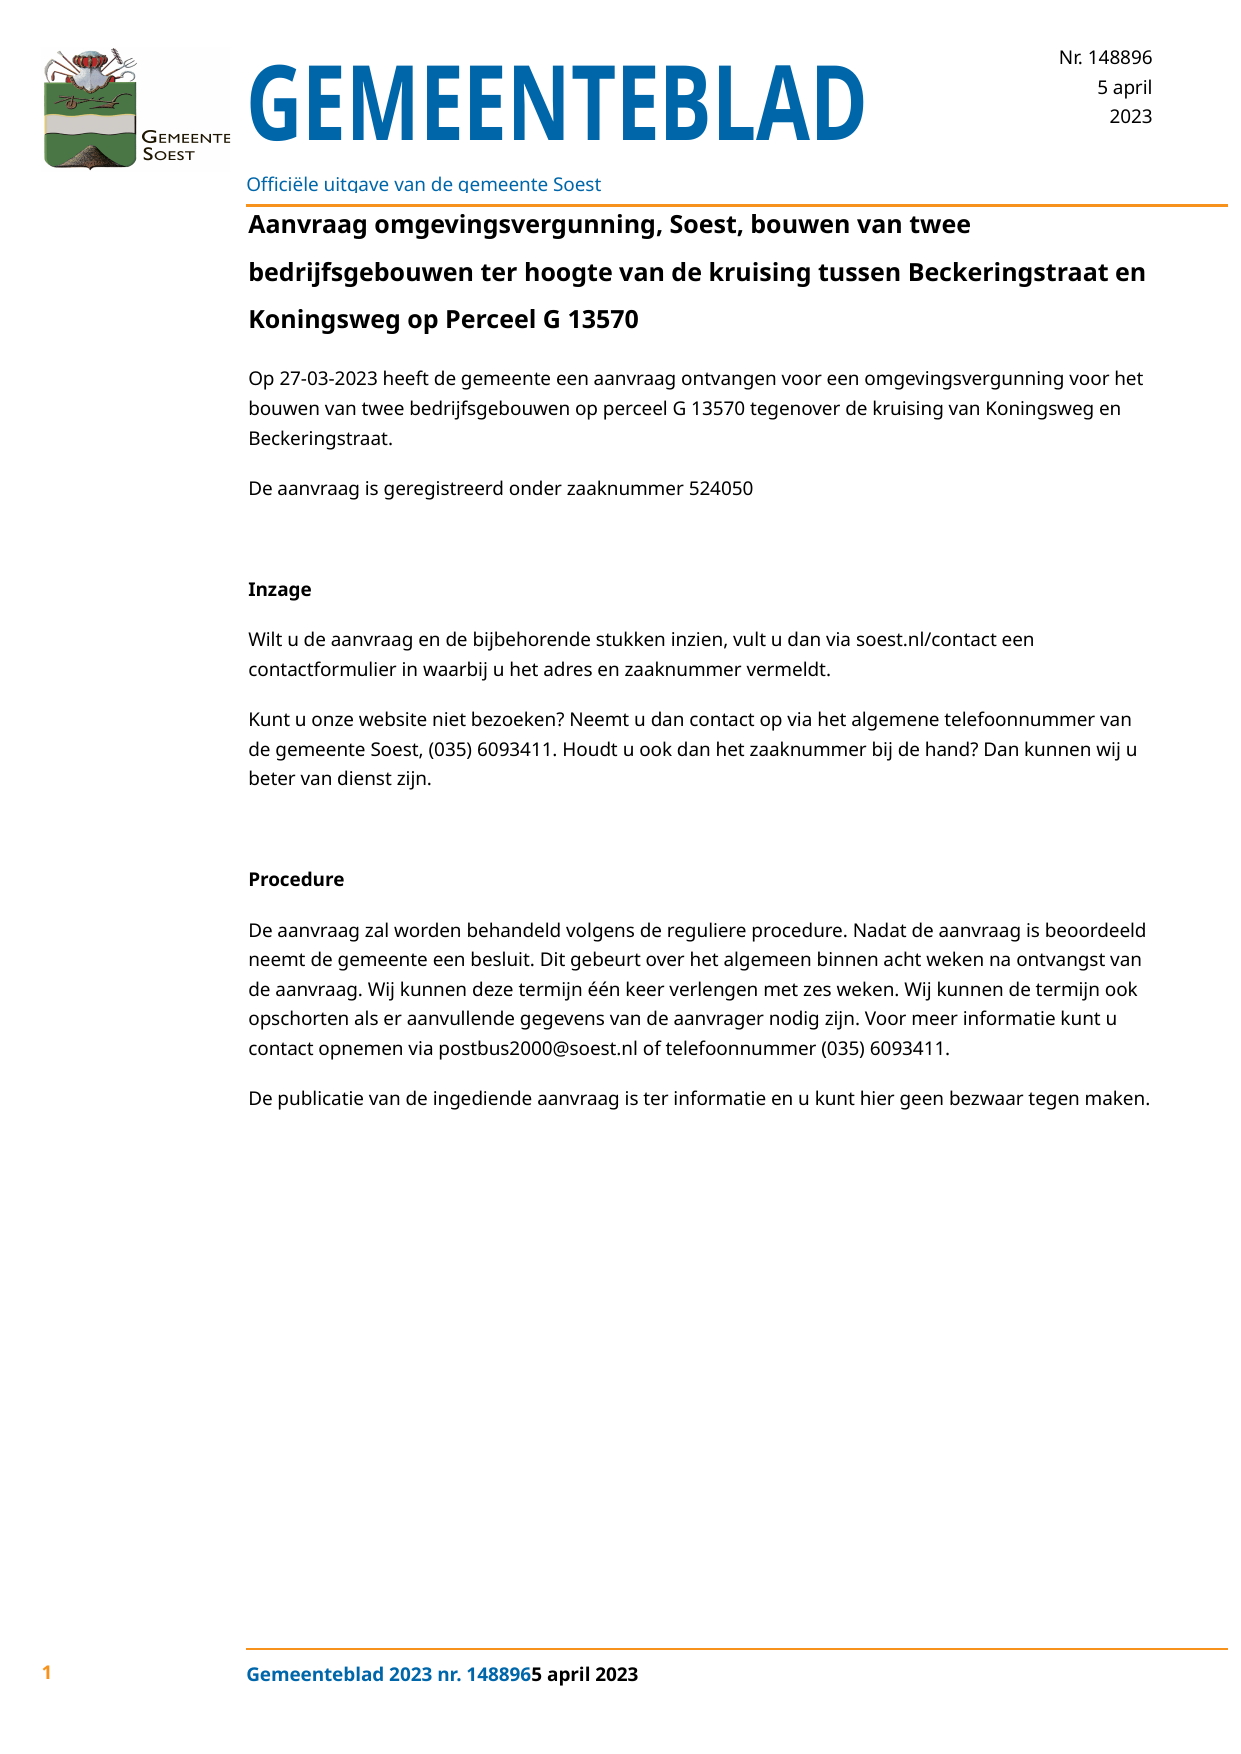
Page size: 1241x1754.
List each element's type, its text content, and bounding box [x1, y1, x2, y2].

text Procedure [248, 866, 1152, 892]
text Aanvraag omgevingsvergunning, Soest, bouwen van twee bedrijfsgebouwen ter hoogte van de kruising tussen Beckeringstraat en Koningsweg op Perceel G 13570 [248, 207, 1152, 336]
text Inzage [248, 576, 1152, 602]
text Kunt u onze website niet bezoeken? Neemt u dan contact op via het algemene telefoonnummer van de gemeente Soest, (035) 6093411. Houdt u ook dan het zaaknummer bij de hand? Dan kunnen wij u beter van dienst zijn. [248, 706, 1152, 791]
text De aanvraag is geregistreerd onder zaaknummer 524050 [248, 475, 1152, 501]
text Op 27-03-2023 heeft de gemeente een aanvraag ontvangen voor een omgevingsvergunning voor het bouwen van twee bedrijfsgebouwen op perceel G 13570 tegenover de kruising van Koningsweg en Beckeringstraat. [248, 366, 1152, 450]
text De aanvraag zal worden behandeld volgens de reguliere procedure. Nadat de aanvraag is beoordeeld neemt de gemeente een besluit. Dit gebeurt over het algemeen binnen acht weken na ontvangst van de aanvraag. Wij kunnen deze termijn één keer verlengen met zes weken. Wij kunnen de termijn ook opschorten als er aanvullende gegevens van de aanvrager nodig zijn. Voor meer informatie kunt u contact opnemen via postbus2000@soest.nl of telefoonnummer (035) 6093411. [248, 917, 1152, 1061]
picture [41, 47, 231, 172]
text Wilt u de aanvraag en de bijbehorende stukken inzien, vult u dan via soest.nl/contact een contactformulier in waarbij u het adres en zaaknummer vermeldt. [248, 626, 1152, 682]
text De publicatie van de ingediende aanvraag is ter informatie en u kunt hier geen bezwaar tegen maken. [248, 1086, 1152, 1111]
